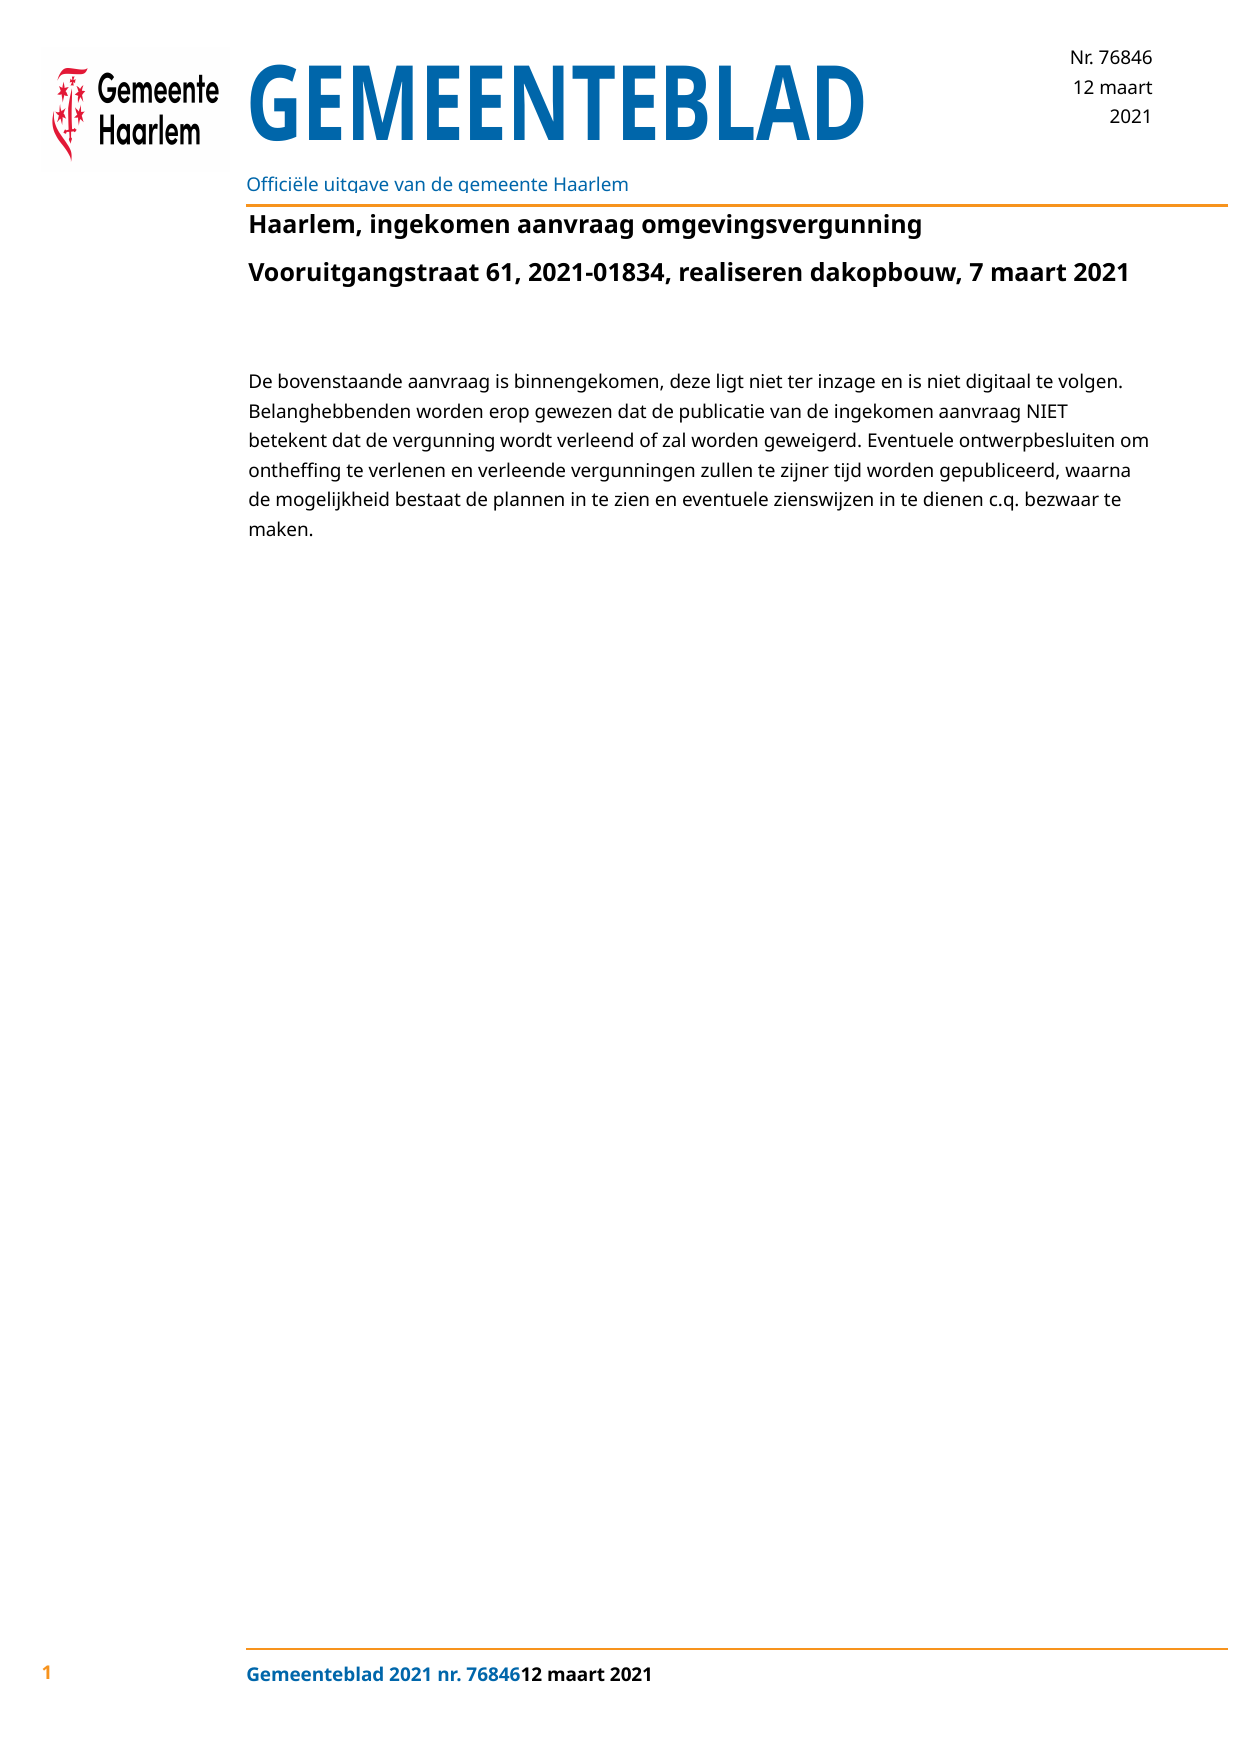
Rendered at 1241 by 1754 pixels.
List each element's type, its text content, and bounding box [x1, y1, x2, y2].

picture [41, 47, 231, 172]
text De bovenstaande aanvraag is binnengekomen, deze ligt niet ter inzage en is niet digitaal te volgen. Belanghebbenden worden erop gewezen dat de publicatie van de ingekomen aanvraag NIET betekent dat de vergunning wordt verleend of zal worden geweigerd. Eventuele ontwerpbesluiten om ontheffing te verlenen en verleende vergunningen zullen te zijner tijd worden gepubliceerd, waarna de mogelijkheid bestaat de plannen in te zien en eventuele zienswijzen in te dienen c.q. bezwaar te maken. [248, 368, 1152, 542]
text Haarlem, ingekomen aanvraag omgevingsvergunning Vooruitgangstraat 61, 2021-01834, realiseren dakopbouw, 7 maart 2021 [248, 207, 1152, 288]
